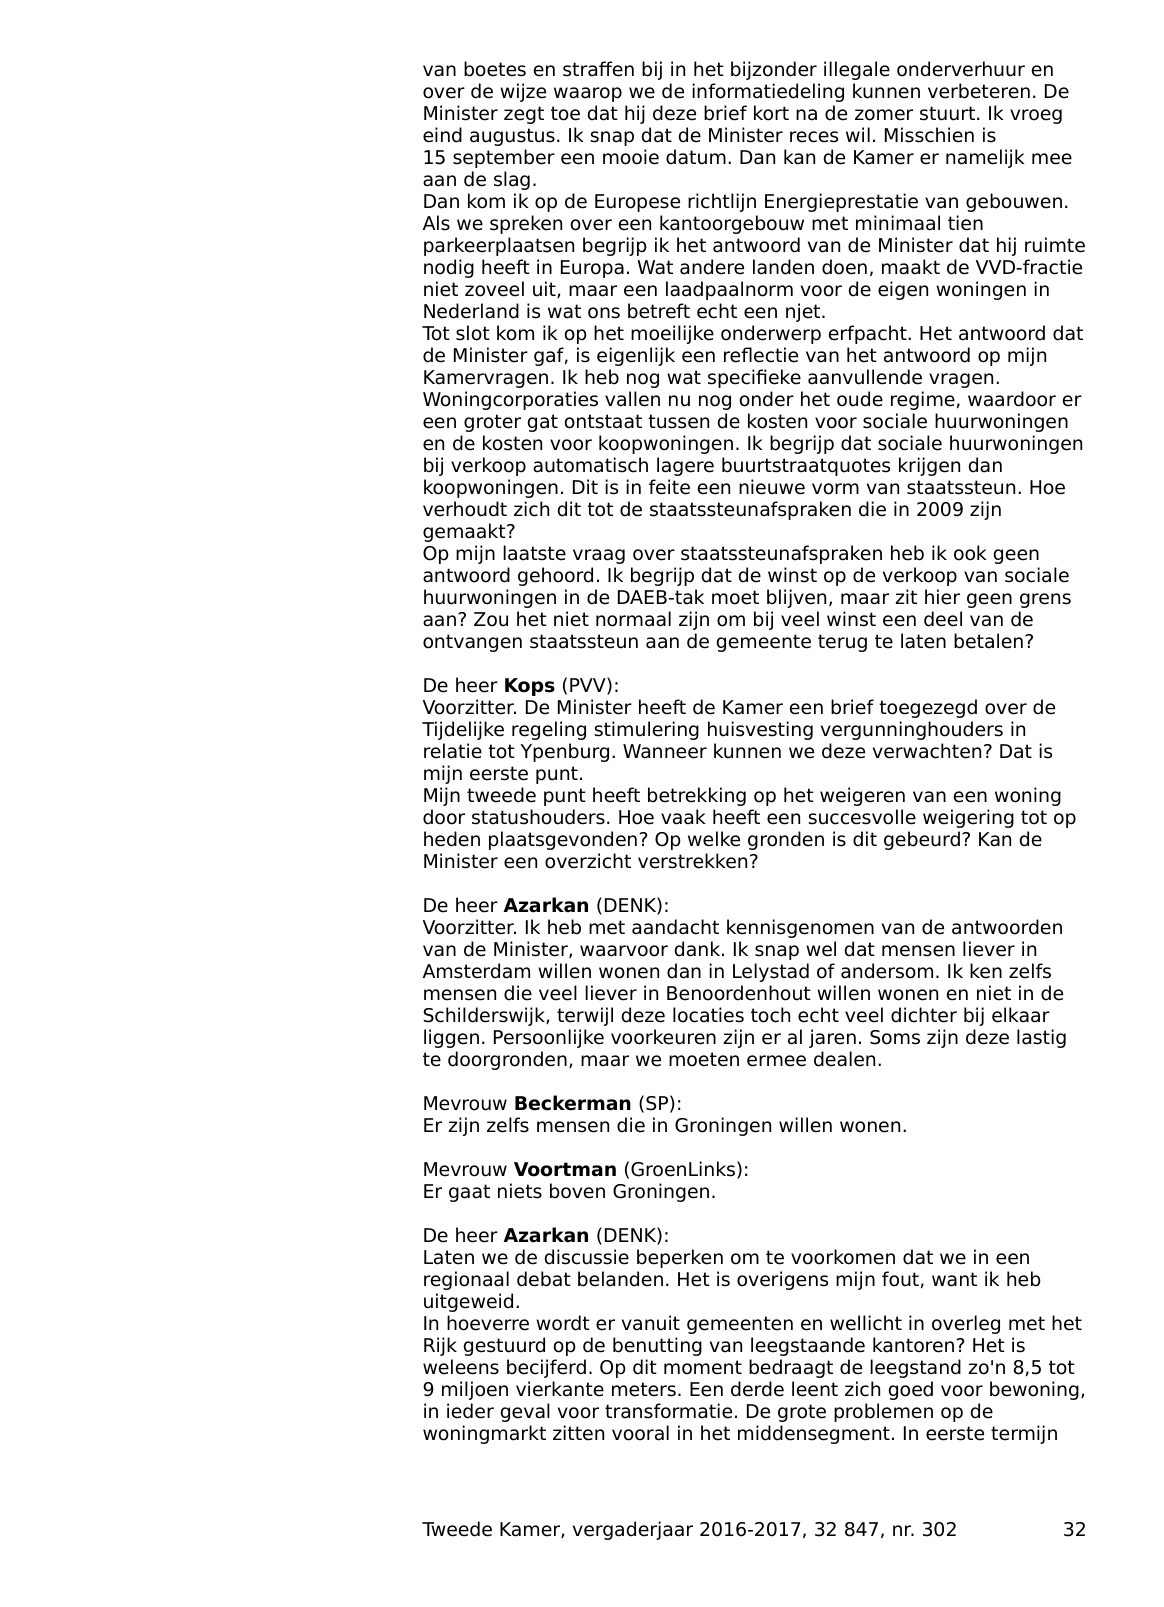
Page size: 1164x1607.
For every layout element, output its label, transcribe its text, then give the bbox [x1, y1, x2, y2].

text Voorzitter. De Minister heeft de Kamer een brief toegezegd over de Tijdelijke regeling stimulering huisvesting vergunninghouders in relatie tot Ypenburg. Wanneer kunnen we deze verwachten? Dat is mijn eerste punt. [422, 697, 1087, 784]
text Op mijn laatste vraag over staatssteunafspraken heb ik ook geen antwoord gehoord. Ik begrijp dat de winst op de verkoop van sociale huurwoningen in de DAEB-tak moet blijven, maar zit hier geen grens aan? Zou het niet normaal zijn om bij veel winst een deel van de ontvangen staatssteun aan de gemeente terug te laten betalen? [422, 543, 1087, 652]
text De heer Azarkan (DENK): [422, 1225, 1087, 1247]
text De heer Kops (PVV): [422, 675, 1087, 697]
text Laten we de discussie beperken om te voorkomen dat we in een regionaal debat belanden. Het is overigens mijn fout, want ik heb uitgeweid. [422, 1247, 1087, 1313]
text Tot slot kom ik op het moeilijke onderwerp erfpacht. Het antwoord dat de Minister gaf, is eigenlijk een reflectie van het antwoord op mijn Kamervragen. Ik heb nog wat specifieke aanvullende vragen. Woningcorporaties vallen nu nog onder het oude regime, waardoor er een groter gat ontstaat tussen de kosten voor sociale huurwoningen en de kosten voor koopwoningen. Ik begrijp dat sociale huurwoningen bij verkoop automatisch lagere buurtstraatquotes krijgen dan koopwoningen. Dit is in feite een nieuwe vorm van staatssteun. Hoe verhoudt zich dit tot de staatssteunafspraken die in 2009 zijn gemaakt? [422, 323, 1087, 543]
text van boetes en straffen bij in het bijzonder illegale onderverhuur en over de wijze waarop we de informatiedeling kunnen verbeteren. De Minister zegt toe dat hij deze brief kort na de zomer stuurt. Ik vroeg eind augustus. Ik snap dat de Minister reces wil. Misschien is 15 september een mooie datum. Dan kan de Kamer er namelijk mee aan de slag. [422, 59, 1087, 191]
text Mevrouw Beckerman (SP): [422, 1093, 1087, 1115]
text Dan kom ik op de Europese richtlijn Energieprestatie van gebouwen. Als we spreken over een kantoorgebouw met minimaal tien parkeerplaatsen begrijp ik het antwoord van de Minister dat hij ruimte nodig heeft in Europa. Wat andere landen doen, maakt de VVD-fractie niet zoveel uit, maar een laadpaalnorm voor de eigen woningen in Nederland is wat ons betreft echt een njet. [422, 191, 1087, 323]
text De heer Azarkan (DENK): [422, 895, 1087, 917]
text Mijn tweede punt heeft betrekking op het weigeren van een woning door statushouders. Hoe vaak heeft een succesvolle weigering tot op heden plaatsgevonden? Op welke gronden is dit gebeurd? Kan de Minister een overzicht verstrekken? [422, 784, 1087, 872]
text In hoeverre wordt er vanuit gemeenten en wellicht in overleg met het Rijk gestuurd op de benutting van leegstaande kantoren? Het is weleens becijferd. Op dit moment bedraagt de leegstand zo'n 8,5 tot 9 miljoen vierkante meters. Een derde leent zich goed voor bewoning, in ieder geval voor transformatie. De grote problemen op de woningmarkt zitten vooral in het middensegment. In eerste termijn [422, 1313, 1087, 1445]
text Er gaat niets boven Groningen. [422, 1181, 1087, 1203]
text Voorzitter. Ik heb met aandacht kennisgenomen van de antwoorden van de Minister, waarvoor dank. Ik snap wel dat mensen liever in Amsterdam willen wonen dan in Lelystad of andersom. Ik ken zelfs mensen die veel liever in Benoordenhout willen wonen en niet in de Schilderswijk, terwijl deze locaties toch echt veel dichter bij elkaar liggen. Persoonlijke voorkeuren zijn er al jaren. Soms zijn deze lastig te doorgronden, maar we moeten ermee dealen. [422, 917, 1087, 1071]
text Mevrouw Voortman (GroenLinks): [422, 1159, 1087, 1181]
text Er zijn zelfs mensen die in Groningen willen wonen. [422, 1115, 1087, 1137]
